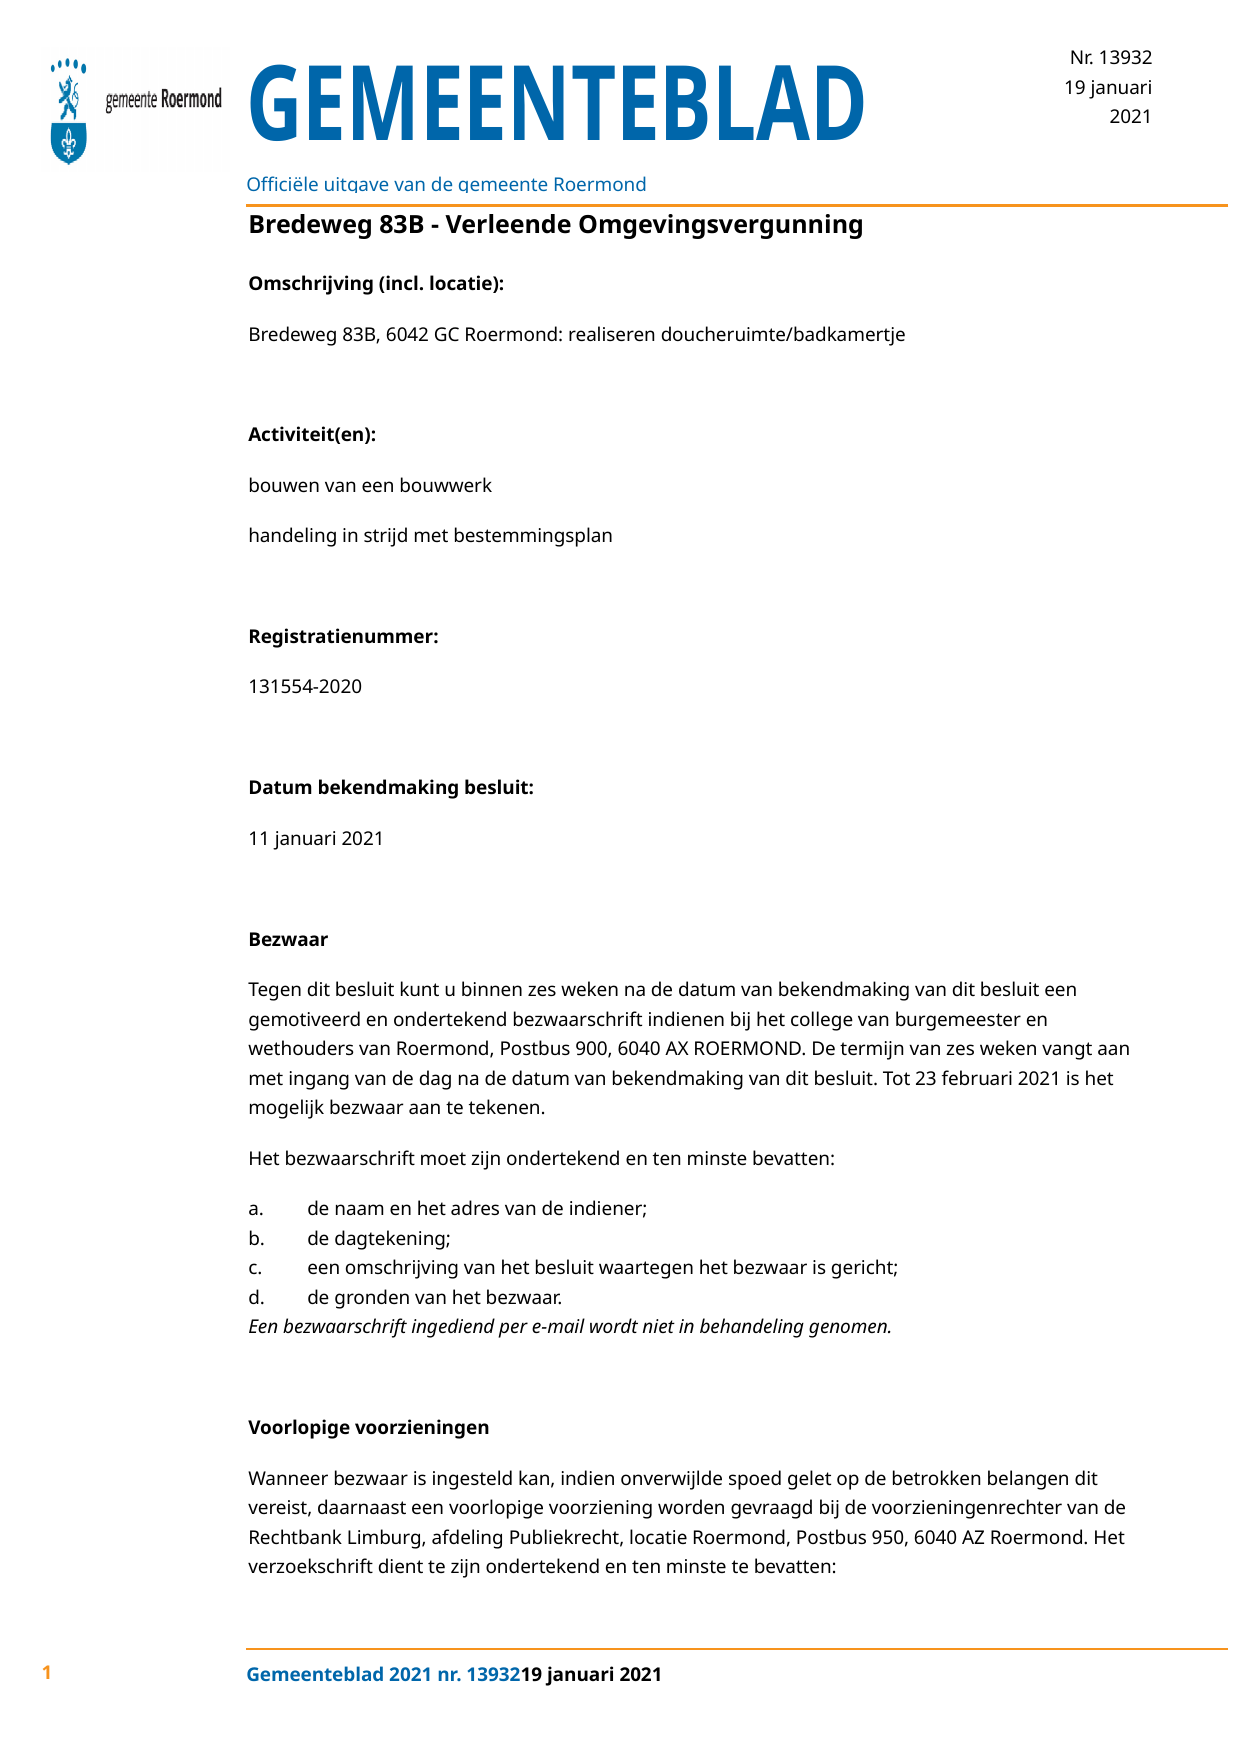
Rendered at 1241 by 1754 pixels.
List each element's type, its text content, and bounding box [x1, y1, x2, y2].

text Het bezwaarschrift moet zijn ondertekend en ten minste bevatten: [248, 1145, 1152, 1171]
text Bredeweg 83B - Verleende Omgevingsvergunning [248, 207, 1152, 241]
text Een bezwaarschrift ingediend per e-mail wordt niet in behandeling genomen. [248, 1314, 1152, 1339]
text handeling in strijd met bestemmingsplan [248, 522, 1152, 548]
text 11 januari 2021 [248, 825, 1152, 851]
text Bezwaar [248, 926, 1152, 951]
text 131554-2020 [248, 674, 1152, 699]
text Registratienummer: [248, 623, 1152, 649]
text bouwen van een bouwwerk [248, 472, 1152, 498]
text Bredeweg 83B, 6042 GC Roermond: realiseren doucheruimte/badkamertje [248, 321, 1152, 346]
text Voorlopige voorzieningen [248, 1414, 1152, 1440]
list een omschrijving van het besluit waartegen het bezwaar is gericht; [248, 1254, 1152, 1280]
list de naam en het adres van de indiener; [248, 1195, 1152, 1221]
text Wanneer bezwaar is ingesteld kan, indien onverwijlde spoed gelet op de betrokken belangen dit vereist, daarnaast een voorlopige voorziening worden gevraagd bij de voorzieningenrechter van de Rechtbank Limburg, afdeling Publiekrecht, locatie Roermond, Postbus 950, 6040 AZ Roermond. Het verzoekschrift dient te zijn ondertekend en ten minste te bevatten: [248, 1465, 1152, 1579]
list de dagtekening; [248, 1225, 1152, 1251]
list de gronden van het bezwaar. [248, 1284, 1152, 1310]
text Activiteit(en): [248, 422, 1152, 447]
text Omschrijving (incl. locatie): [248, 270, 1152, 296]
picture [41, 47, 231, 172]
text Tegen dit besluit kunt u binnen zes weken na de datum van bekendmaking van dit besluit een gemotiveerd en ondertekend bezwaarschrift indienen bij het college van burgemeester en wethouders van Roermond, Postbus 900, 6040 AX ROERMOND. De termijn van zes weken vangt aan met ingang van de dag na de datum van bekendmaking van dit besluit. Tot 23 februari 2021 is het mogelijk bezwaar aan te tekenen. [248, 976, 1152, 1120]
text Datum bekendmaking besluit: [248, 774, 1152, 800]
